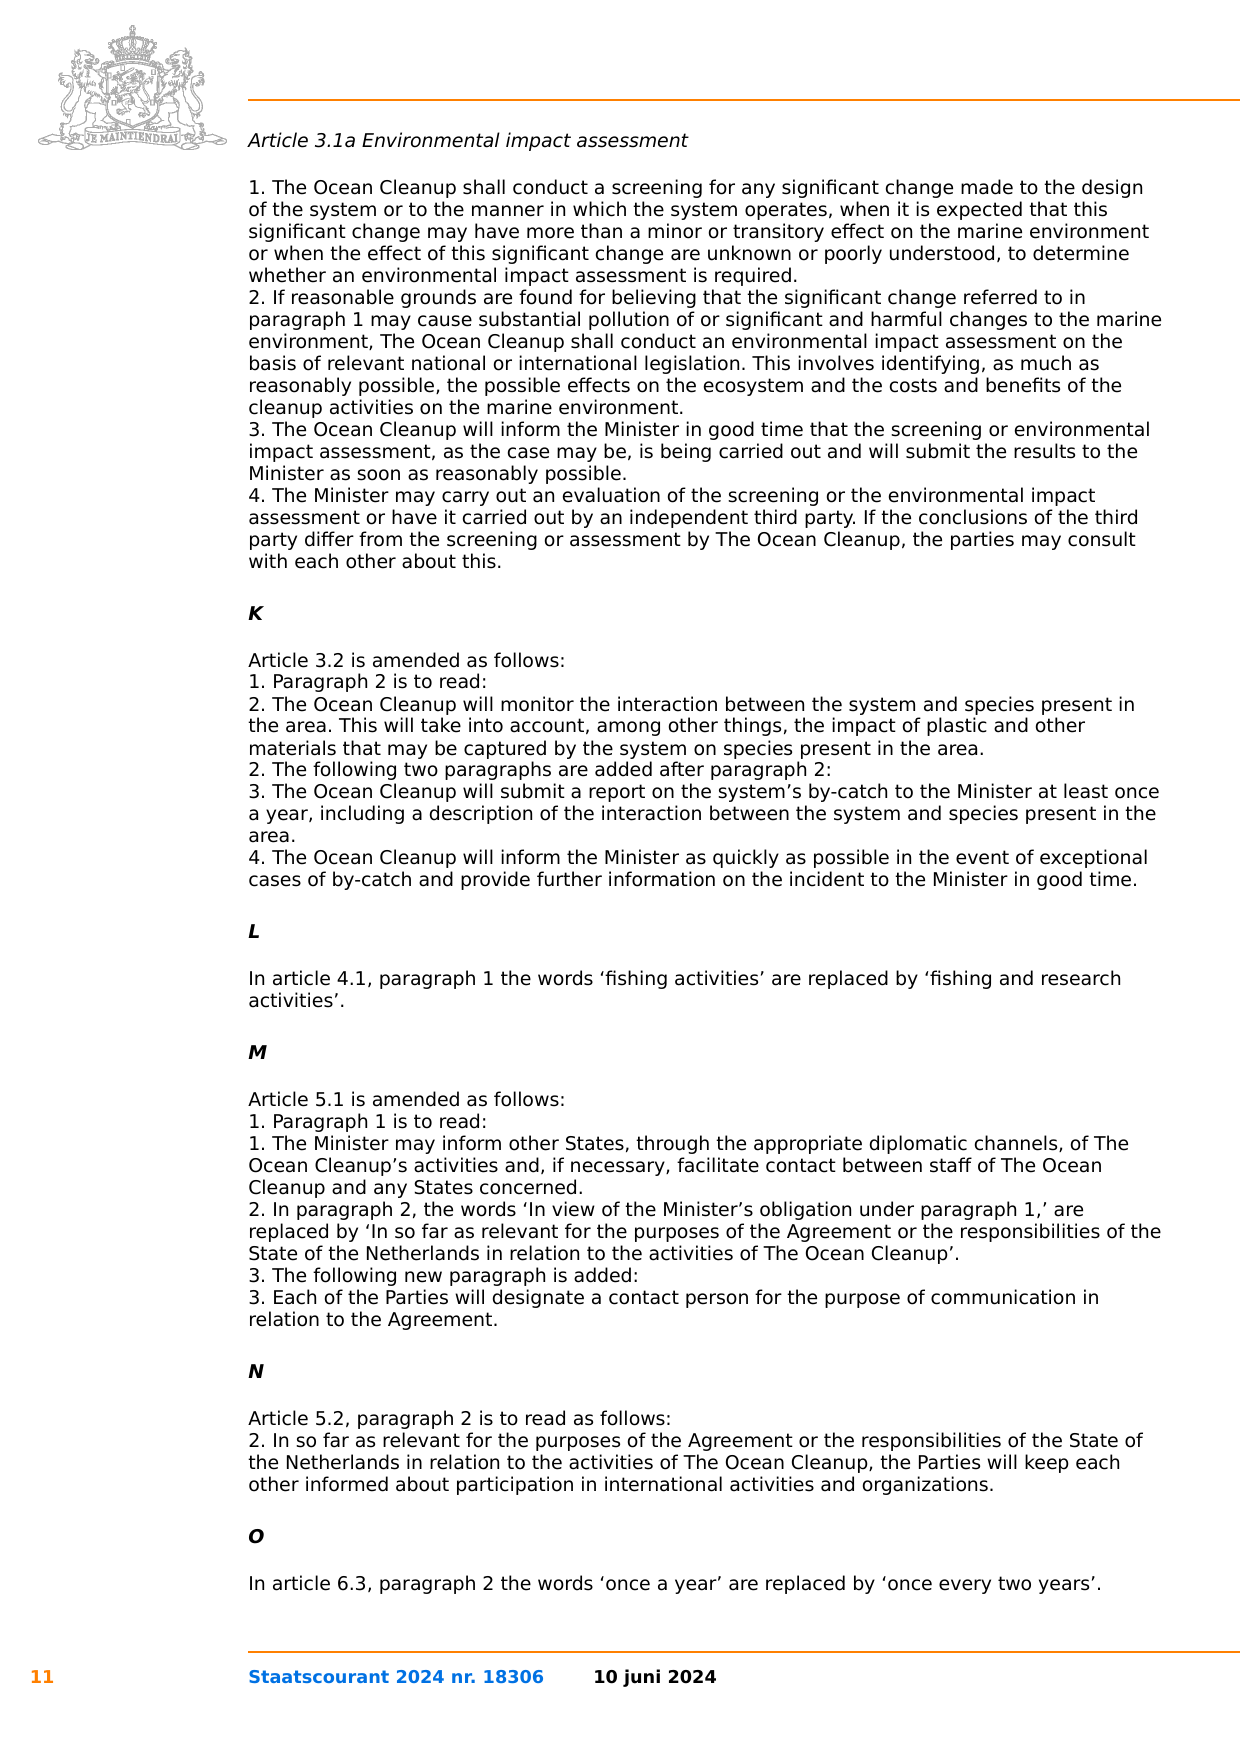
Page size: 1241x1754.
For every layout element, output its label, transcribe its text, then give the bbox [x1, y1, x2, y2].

subtitle N [248, 1361, 1163, 1383]
text 1. The Ocean Cleanup shall conduct a screening for any significant change made to the design of the system or to the manner in which the system operates, when it is expected that this significant change may have more than a minor or transitory effect on the marine environment or when the effect of this significant change are unknown or poorly understood, to determine whether an environmental impact assessment is required. [248, 177, 1163, 287]
text 1. Paragraph 1 is to read: [248, 1111, 1163, 1133]
text Article 5.1 is amended as follows: [248, 1089, 1163, 1111]
text 3. The following new paragraph is added: [248, 1265, 1163, 1287]
subtitle Article 3.1a Environmental impact assessment [248, 130, 1163, 152]
text 2. The following two paragraphs are added after paragraph 2: [248, 759, 1163, 781]
text 2. In so far as relevant for the purposes of the Agreement or the responsibilities of the State of the Netherlands in relation to the activities of The Ocean Cleanup, the Parties will keep each other informed about participation in international activities and organizations. [248, 1430, 1163, 1496]
text In article 6.3, paragraph 2 the words ‘once a year’ are replaced by ‘once every two years’. [248, 1573, 1163, 1595]
text 4. The Minister may carry out an evaluation of the screening or the environmental impact assessment or have it carried out by an independent third party. If the conclusions of the third party differ from the screening or assessment by The Ocean Cleanup, the parties may consult with each other about this. [248, 484, 1163, 572]
text 2. If reasonable grounds are found for believing that the significant change referred to in paragraph 1 may cause substantial pollution of or significant and harmful changes to the marine environment, The Ocean Cleanup shall conduct an environmental impact assessment on the basis of relevant national or international legislation. This involves identifying, as much as reasonably possible, the possible effects on the ecosystem and the costs and benefits of the cleanup activities on the marine environment. [248, 287, 1163, 419]
text 2. In paragraph 2, the words ‘In view of the Minister’s obligation under paragraph 1,’ are replaced by ‘In so far as relevant for the purposes of the Agreement or the responsibilities of the State of the Netherlands in relation to the activities of The Ocean Cleanup’. [248, 1199, 1163, 1265]
text Article 3.2 is amended as follows: [248, 649, 1163, 671]
text Article 5.2, paragraph 2 is to read as follows: [248, 1408, 1163, 1430]
text 1. The Minister may inform other States, through the appropriate diplomatic channels, of The Ocean Cleanup’s activities and, if necessary, facilitate contact between staff of The Ocean Cleanup and any States concerned. [248, 1133, 1163, 1199]
text 3. Each of the Parties will designate a contact person for the purpose of communication in relation to the Agreement. [248, 1287, 1163, 1331]
text 1. Paragraph 2 is to read: [248, 671, 1163, 693]
text 3. The Ocean Cleanup will submit a report on the system’s by-catch to the Minister at least once a year, including a description of the interaction between the system and species present in the area. [248, 781, 1163, 847]
subtitle L [248, 921, 1163, 943]
text 3. The Ocean Cleanup will inform the Minister in good time that the screening or environmental impact assessment, as the case may be, is being carried out and will submit the results to the Minister as soon as reasonably possible. [248, 419, 1163, 484]
text 2. The Ocean Cleanup will monitor the interaction between the system and species present in the area. This will take into account, among other things, the impact of plastic and other materials that may be captured by the system on species present in the area. [248, 693, 1163, 759]
subtitle K [248, 602, 1163, 624]
subtitle M [248, 1042, 1163, 1064]
text 4. The Ocean Cleanup will inform the Minister as quickly as possible in the event of exceptional cases of by-catch and provide further information on the incident to the Minister in good time. [248, 847, 1163, 891]
picture [38, 25, 227, 150]
text In article 4.1, paragraph 1 the words ‘fishing activities’ are replaced by ‘fishing and research activities’. [248, 968, 1163, 1012]
subtitle O [248, 1526, 1163, 1548]
